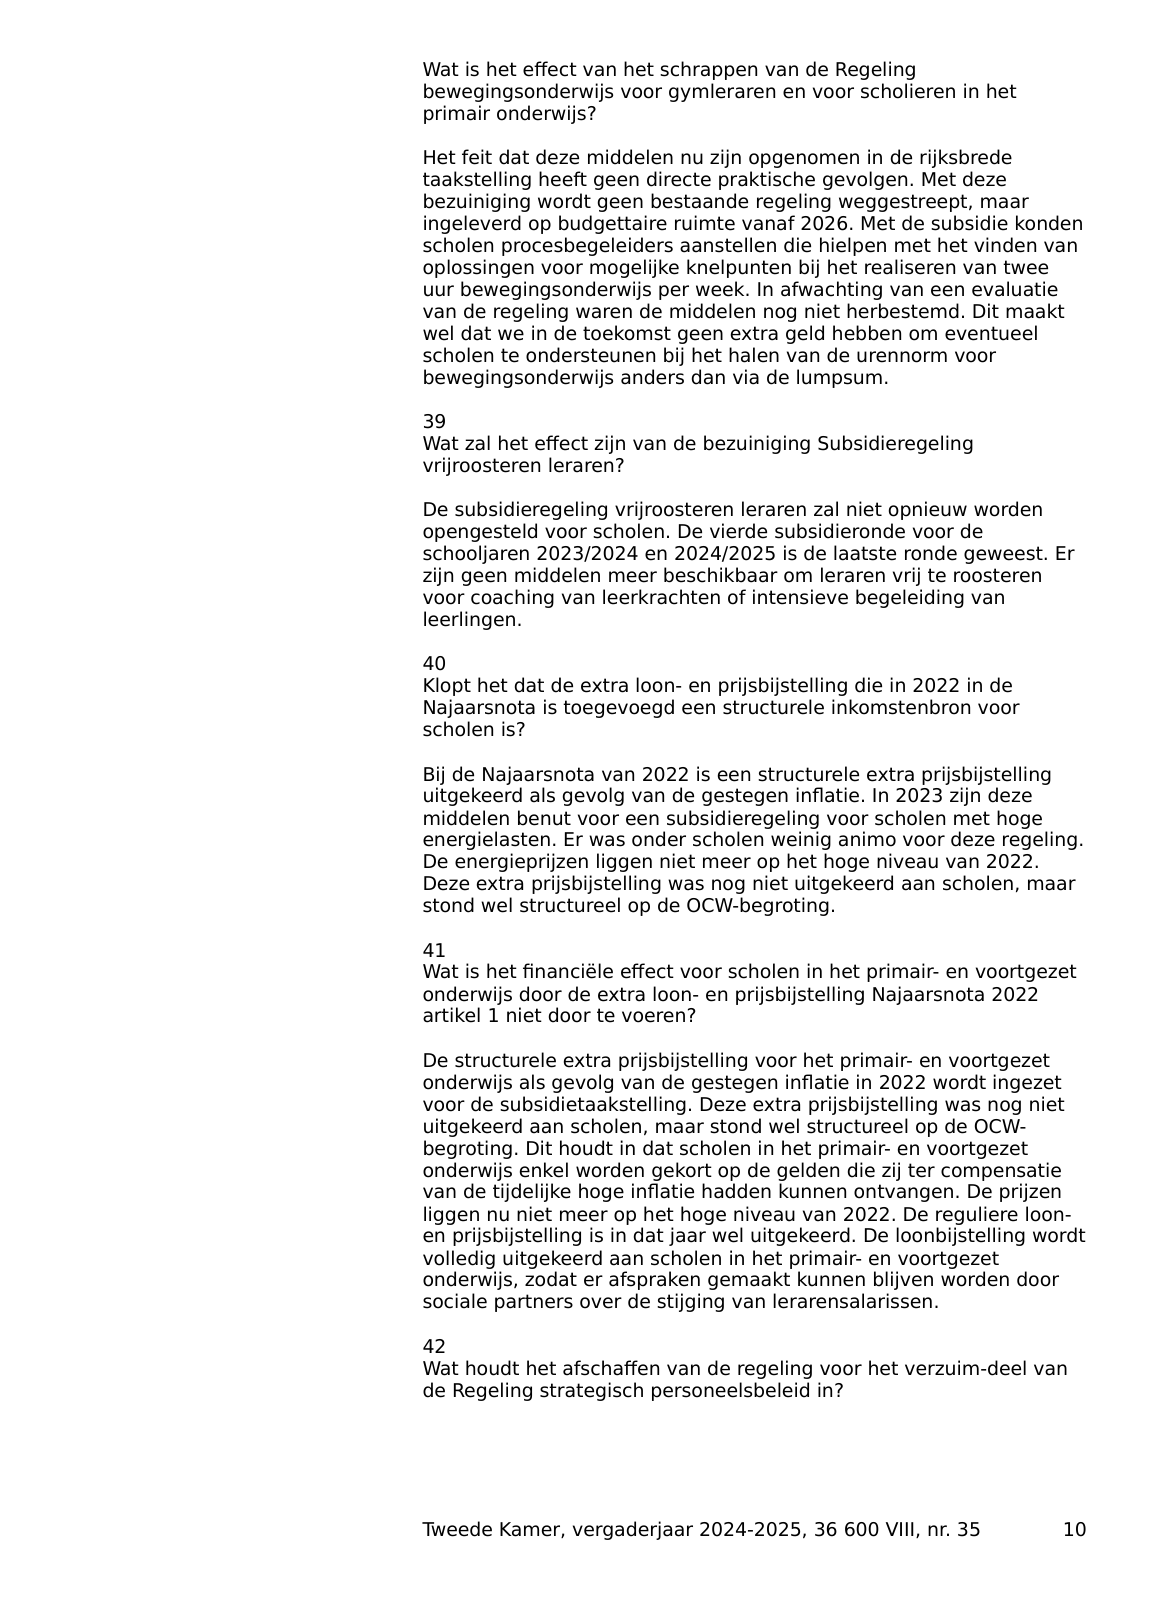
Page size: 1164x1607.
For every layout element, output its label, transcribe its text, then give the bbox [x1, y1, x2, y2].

text 41 [422, 939, 1087, 961]
text Wat houdt het afschaffen van de regeling voor het verzuim-deel van de Regeling strategisch personeelsbeleid in? [422, 1357, 1087, 1401]
text De subsidieregeling vrijroosteren leraren zal niet opnieuw worden opengesteld voor scholen. De vierde subsidieronde voor de schooljaren 2023/2024 en 2024/2025 is de laatste ronde geweest. Er zijn geen middelen meer beschikbaar om leraren vrij te roosteren voor coaching van leerkrachten of intensieve begeleiding van leerlingen. [422, 499, 1087, 631]
text Wat is het financiële effect voor scholen in het primair- en voortgezet onderwijs door de extra loon- en prijsbijstelling Najaarsnota 2022 artikel 1 niet door te voeren? [422, 961, 1087, 1027]
text Wat is het effect van het schrappen van de Regeling bewegingsonderwijs voor gymleraren en voor scholieren in het primair onderwijs? [422, 59, 1087, 125]
text De structurele extra prijsbijstelling voor het primair- en voortgezet onderwijs als gevolg van de gestegen inflatie in 2022 wordt ingezet voor de subsidietaakstelling. Deze extra prijsbijstelling was nog niet uitgekeerd aan scholen, maar stond wel structureel op de OCW-begroting. Dit houdt in dat scholen in het primair- en voortgezet onderwijs enkel worden gekort op de gelden die zij ter compensatie van de tijdelijke hoge inflatie hadden kunnen ontvangen. De prijzen liggen nu niet meer op het hoge niveau van 2022. De reguliere loon- en prijsbijstelling is in dat jaar wel uitgekeerd. De loonbijstelling wordt volledig uitgekeerd aan scholen in het primair- en voortgezet onderwijs, zodat er afspraken gemaakt kunnen blijven worden door sociale partners over de stijging van lerarensalarissen. [422, 1049, 1087, 1313]
text Klopt het dat de extra loon- en prijsbijstelling die in 2022 in de Najaarsnota is toegevoegd een structurele inkomstenbron voor scholen is? [422, 675, 1087, 741]
text 40 [422, 653, 1087, 675]
text 42 [422, 1336, 1087, 1357]
text Wat zal het effect zijn van de bezuiniging Subsidieregeling vrijroosteren leraren? [422, 433, 1087, 477]
text Bij de Najaarsnota van 2022 is een structurele extra prijsbijstelling uitgekeerd als gevolg van de gestegen inflatie. In 2023 zijn deze middelen benut voor een subsidieregeling voor scholen met hoge energielasten. Er was onder scholen weinig animo voor deze regeling. De energieprijzen liggen niet meer op het hoge niveau van 2022. Deze extra prijsbijstelling was nog niet uitgekeerd aan scholen, maar stond wel structureel op de OCW-begroting. [422, 763, 1087, 917]
text Het feit dat deze middelen nu zijn opgenomen in de rijksbrede taakstelling heeft geen directe praktische gevolgen. Met deze bezuiniging wordt geen bestaande regeling weggestreept, maar ingeleverd op budgettaire ruimte vanaf 2026. Met de subsidie konden scholen procesbegeleiders aanstellen die hielpen met het vinden van oplossingen voor mogelijke knelpunten bij het realiseren van twee uur bewegingsonderwijs per week. In afwachting van een evaluatie van de regeling waren de middelen nog niet herbestemd. Dit maakt wel dat we in de toekomst geen extra geld hebben om eventueel scholen te ondersteunen bij het halen van de urennorm voor bewegingsonderwijs anders dan via de lumpsum. [422, 147, 1087, 389]
text 39 [422, 411, 1087, 433]
